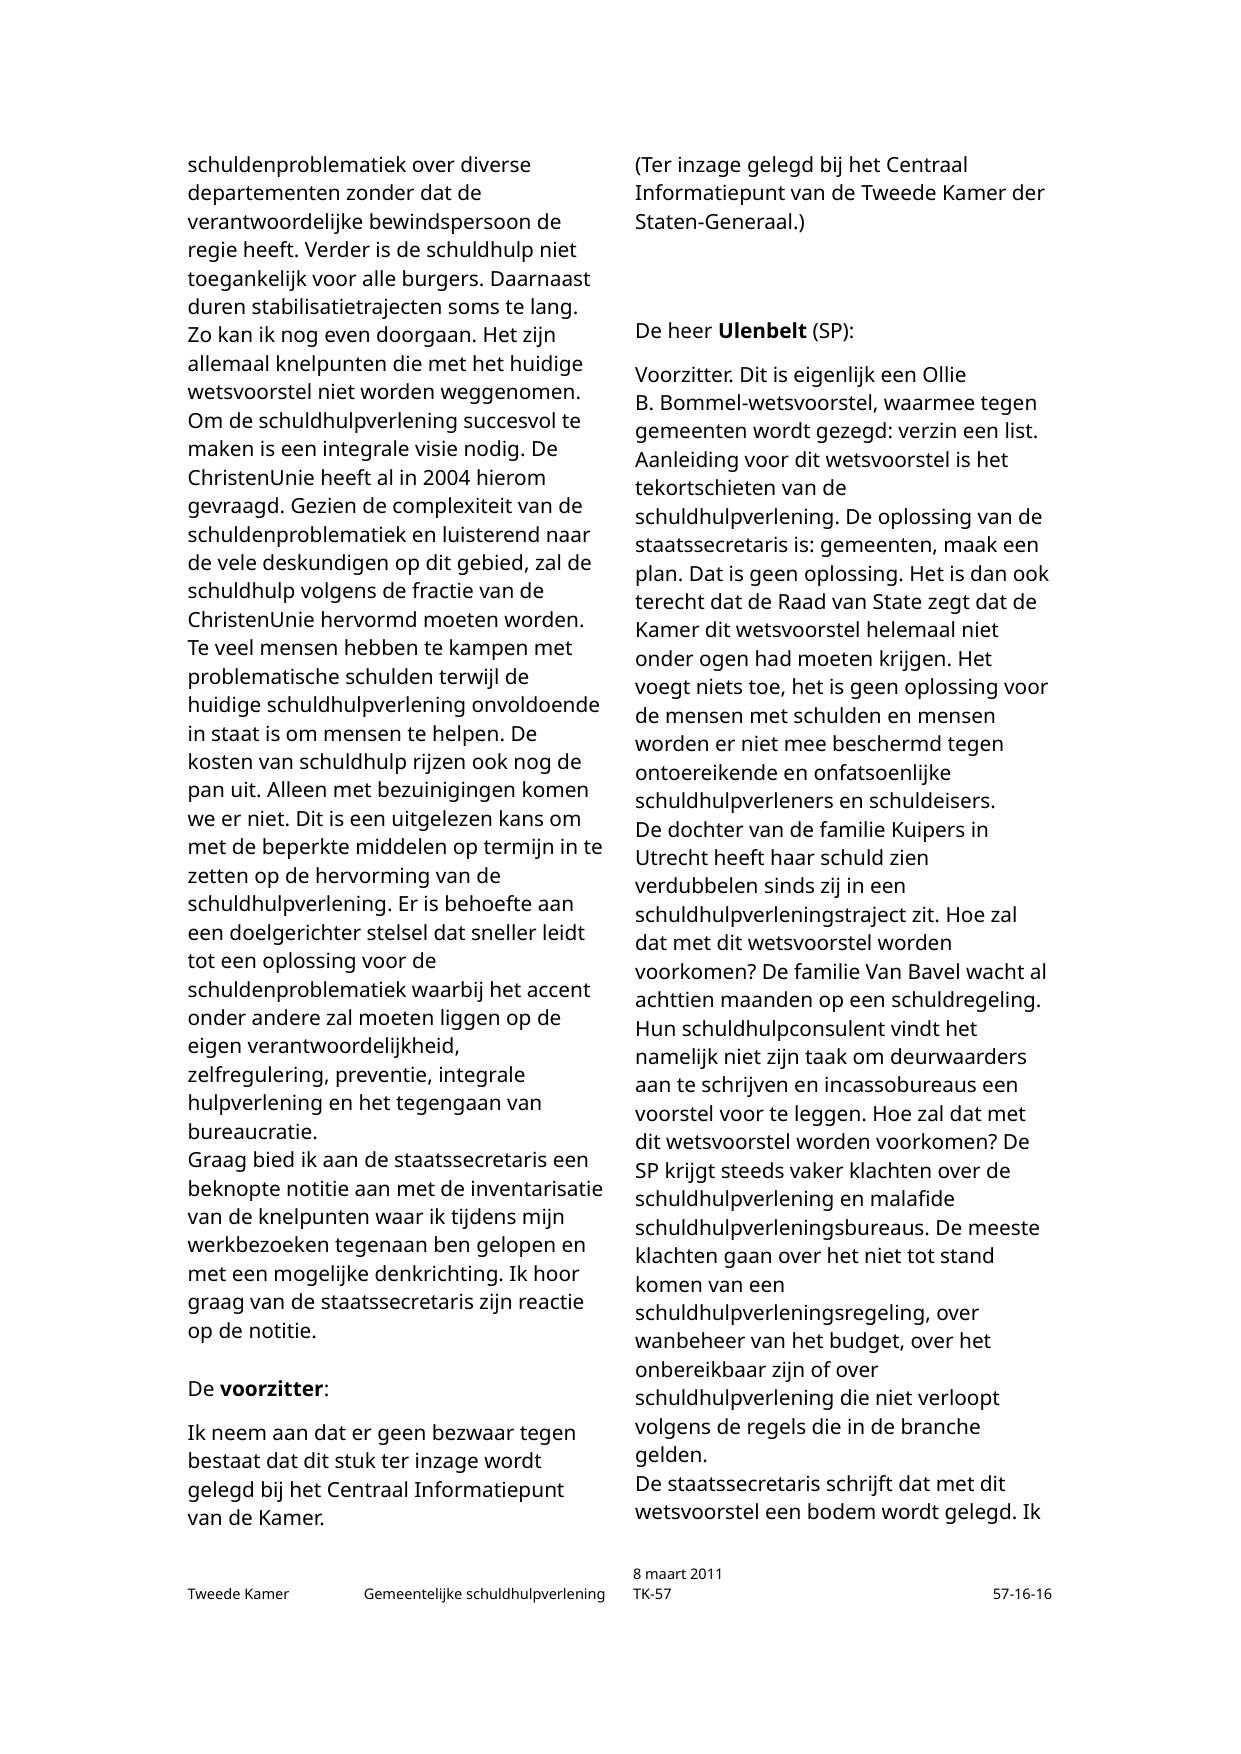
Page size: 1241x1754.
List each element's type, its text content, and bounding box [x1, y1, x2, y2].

text De staatssecretaris schrijft dat met dit wetsvoorstel een bodem wordt gelegd. Ik [635, 1469, 1053, 1526]
text De heer Ulenbelt (SP): [635, 316, 1053, 345]
text  [635, 265, 1053, 294]
text Ik neem aan dat er geen bezwaar tegen bestaat dat dit stuk ter inzage wordt gelegd bij het Centraal Informatiepunt van de Kamer. [187, 1418, 605, 1532]
text (Ter inzage gelegd bij het Centraal Informatiepunt van de Tweede Kamer der Staten-Generaal.) [635, 150, 1053, 235]
text Voorzitter. Dit is eigenlijk een Ollie B. Bommel-wetsvoorstel, waarmee tegen gemeenten wordt gezegd: verzin een list. Aanleiding voor dit wetsvoorstel is het tekortschieten van de schuldhulpverlening. De oplossing van de staatssecretaris is: gemeenten, maak een plan. Dat is geen oplossing. Het is dan ook terecht dat de Raad van State zegt dat de Kamer dit wetsvoorstel helemaal niet onder ogen had moeten krijgen. Het voegt niets toe, het is geen oplossing voor de mensen met schulden en mensen worden er niet mee beschermd tegen ontoereikende en onfatsoenlijke schuldhulpverleners en schuldeisers. [635, 360, 1053, 815]
text De voorzitter: [187, 1374, 605, 1403]
text De dochter van de familie Kuipers in Utrecht heeft haar schuld zien verdubbelen sinds zij in een schuldhulpverleningstraject zit. Hoe zal dat met dit wetsvoorstel worden voorkomen? De familie Van Bavel wacht al achttien maanden op een schuldregeling. Hun schuldhulpconsulent vindt het namelijk niet zijn taak om deurwaarders aan te schrijven en incassobureaus een voorstel voor te leggen. Hoe zal dat met dit wetsvoorstel worden voorkomen? De SP krijgt steeds vaker klachten over de schuldhulpverlening en malafide schuldhulpverleningsbureaus. De meeste klachten gaan over het niet tot stand komen van een schuldhulpverleningsregeling, over wanbeheer van het budget, over het onbereikbaar zijn of over schuldhulpverlening die niet verloopt volgens de regels die in de branche gelden. [635, 815, 1053, 1469]
text schuldenproblematiek over diverse departementen zonder dat de verantwoordelijke bewindspersoon de regie heeft. Verder is de schuldhulp niet toegankelijk voor alle burgers. Daarnaast duren stabilisatietrajecten soms te lang. Zo kan ik nog even doorgaan. Het zijn allemaal knelpunten die met het huidige wetsvoorstel niet worden weggenomen. Om de schuldhulpverlening succesvol te maken is een integrale visie nodig. De ChristenUnie heeft al in 2004 hierom gevraagd. Gezien de complexiteit van de schuldenproblematiek en luisterend naar de vele deskundigen op dit gebied, zal de schuldhulp volgens de fractie van de ChristenUnie hervormd moeten worden. Te veel mensen hebben te kampen met problematische schulden terwijl de huidige schuldhulpverlening onvoldoende in staat is om mensen te helpen. De kosten van schuldhulp rijzen ook nog de pan uit. Alleen met bezuinigingen komen we er niet. Dit is een uitgelezen kans om met de beperkte middelen op termijn in te zetten op de hervorming van de schuldhulpverlening. Er is behoefte aan een doelgerichter stelsel dat sneller leidt tot een oplossing voor de schuldenproblematiek waarbij het accent onder andere zal moeten liggen op de eigen verantwoordelijkheid, zelfregulering, preventie, integrale hulpverlening en het tegengaan van bureaucratie. [187, 150, 605, 1145]
text Graag bied ik aan de staatssecretaris een beknopte notitie aan met de inventarisatie van de knelpunten waar ik tijdens mijn werkbezoeken tegenaan ben gelopen en met een mogelijke denkrichting. Ik hoor graag van de staatssecretaris zijn reactie op de notitie. [187, 1145, 605, 1344]
